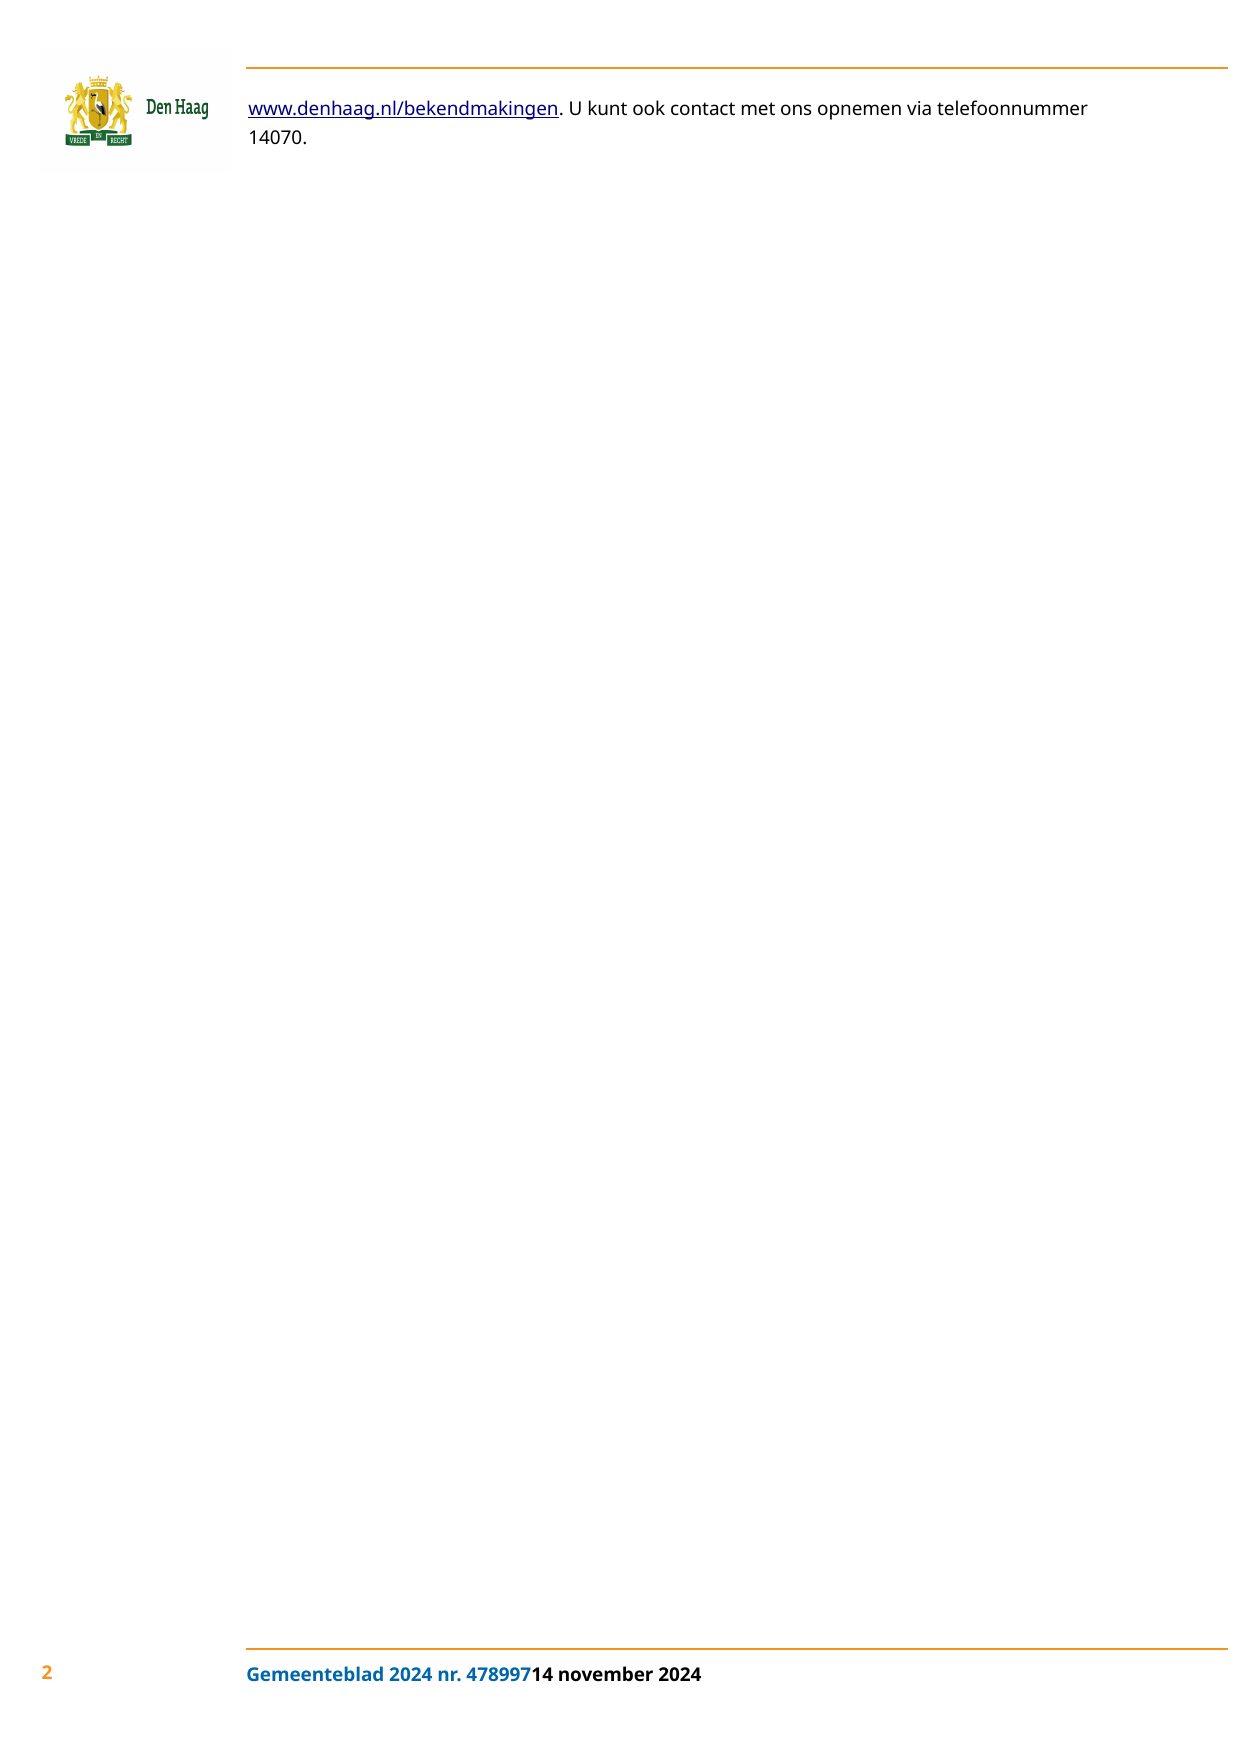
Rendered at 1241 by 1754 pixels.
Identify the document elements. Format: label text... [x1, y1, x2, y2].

text www.denhaag.nl/bekendmakingen. U kunt ook contact met ons opnemen via telefoonnummer 14070. [248, 95, 1152, 150]
picture [41, 47, 231, 172]
